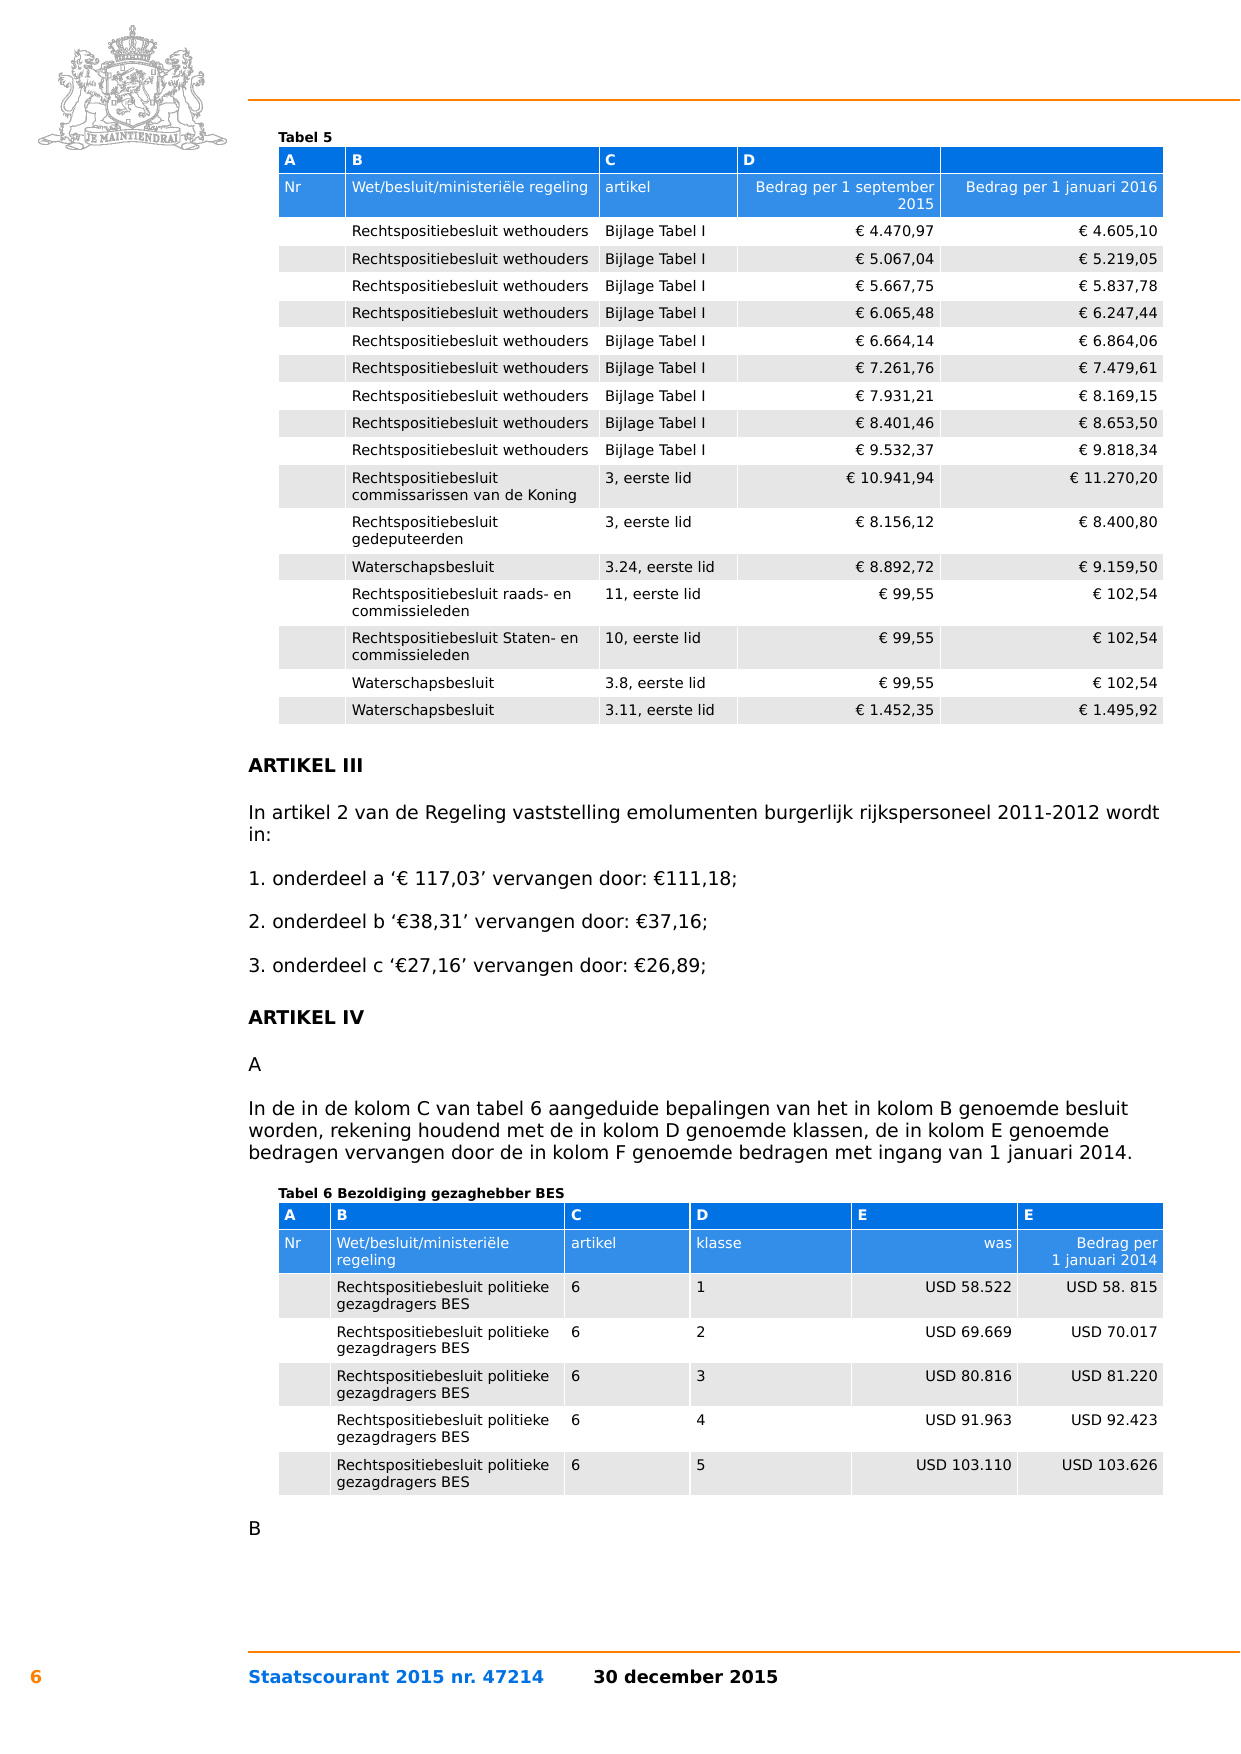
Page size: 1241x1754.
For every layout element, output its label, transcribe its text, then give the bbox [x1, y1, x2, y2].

table_cell Rechtspositiebesluit wethouders [346, 438, 599, 464]
table_cell 6 [565, 1274, 689, 1318]
table_cell € 11.270,20 [941, 465, 1163, 508]
table_cell USD 58.522 [852, 1274, 1017, 1318]
table_cell 5 [691, 1452, 851, 1495]
table_cell USD 58. 815 [1018, 1274, 1163, 1318]
table_cell € 4.605,10 [941, 219, 1163, 245]
table_cell Wet/besluit/ministeriële regeling [346, 174, 599, 217]
table_cell € 8.401,46 [738, 410, 940, 437]
table_cell € 6.065,48 [738, 301, 940, 327]
table_cell 3.11, eerste lid [600, 697, 737, 724]
table_cell [279, 355, 345, 382]
table_cell € 8.156,12 [738, 509, 940, 553]
table_cell [279, 273, 345, 299]
table_cell 4 [691, 1408, 851, 1451]
table_cell Rechtspositiebesluit Staten- en commissieleden [346, 626, 599, 669]
table_cell Rechtspositiebesluit wethouders [346, 383, 599, 409]
table_cell 3 [691, 1363, 851, 1406]
table_cell USD 92.423 [1018, 1408, 1163, 1451]
table_cell Rechtspositiebesluit politieke gezagdragers BES [331, 1363, 564, 1406]
table_cell 2 [691, 1319, 851, 1362]
table_cell Rechtspositiebesluit wethouders [346, 301, 599, 327]
table_cell D [691, 1203, 851, 1229]
table_cell Rechtspositiebesluit gedeputeerden [346, 509, 599, 553]
subtitle ARTIKEL III [248, 755, 1163, 777]
picture [38, 25, 227, 150]
table_cell € 5.837,78 [941, 273, 1163, 299]
table_cell Bijlage Tabel I [600, 273, 737, 299]
table_cell € 4.470,97 [738, 219, 940, 245]
table_cell Nr [279, 174, 345, 217]
table_cell € 102,54 [941, 670, 1163, 696]
table_cell USD 69.669 [852, 1319, 1017, 1362]
table_cell € 8.169,15 [941, 383, 1163, 409]
table_cell artikel [600, 174, 737, 217]
table_cell [279, 1408, 330, 1451]
text 3. onderdeel c ‘€27,16’ vervangen door: €26,89; [248, 955, 1163, 977]
table_cell Bedrag per 1 januari 2014 [1018, 1230, 1163, 1273]
table_cell B [331, 1203, 564, 1229]
table_cell C [565, 1203, 689, 1229]
table_cell € 8.400,80 [941, 509, 1163, 553]
table_cell USD 70.017 [1018, 1319, 1163, 1362]
table_cell [279, 697, 345, 724]
table_cell Rechtspositiebesluit wethouders [346, 219, 599, 245]
table_cell € 10.941,94 [738, 465, 940, 508]
table_cell A [279, 147, 345, 173]
table_cell [941, 147, 1163, 173]
table_cell € 1.495,92 [941, 697, 1163, 724]
table_cell € 99,55 [738, 670, 940, 696]
table_cell 1 [691, 1274, 851, 1318]
table_cell € 99,55 [738, 581, 940, 624]
table_cell Rechtspositiebesluit wethouders [346, 355, 599, 382]
table_cell Rechtspositiebesluit wethouders [346, 273, 599, 299]
table_cell € 5.219,05 [941, 246, 1163, 272]
table_cell € 5.067,04 [738, 246, 940, 272]
table_cell B [346, 147, 599, 173]
table_cell 3, eerste lid [600, 465, 737, 508]
table_cell € 99,55 [738, 626, 940, 669]
table_cell Bedrag per 1 januari 2016 [941, 174, 1163, 217]
table_cell [279, 509, 345, 553]
table_cell [279, 1452, 330, 1495]
table_cell Bijlage Tabel I [600, 219, 737, 245]
table_cell € 6.864,06 [941, 328, 1163, 354]
text 1. onderdeel a ‘€ 117,03’ vervangen door: €111,18; [248, 867, 1163, 889]
table_cell Waterschapsbesluit [346, 554, 599, 580]
table_cell [279, 1363, 330, 1406]
table_cell Waterschapsbesluit [346, 670, 599, 696]
table_cell Bijlage Tabel I [600, 383, 737, 409]
table_cell [279, 626, 345, 669]
table_cell Bijlage Tabel I [600, 301, 737, 327]
table_cell [279, 301, 345, 327]
table_cell klasse [691, 1230, 851, 1273]
table_cell Waterschapsbesluit [346, 697, 599, 724]
table_cell Rechtspositiebesluit wethouders [346, 328, 599, 354]
table_cell 11, eerste lid [600, 581, 737, 624]
table_cell A [279, 1203, 330, 1229]
table_cell 6 [565, 1452, 689, 1495]
table_cell E [1018, 1203, 1163, 1229]
table_cell [279, 670, 345, 696]
table_cell € 5.667,75 [738, 273, 940, 299]
table_cell [279, 465, 345, 508]
table_cell Rechtspositiebesluit raads- en commissieleden [346, 581, 599, 624]
table_cell € 6.247,44 [941, 301, 1163, 327]
table_cell [279, 383, 345, 409]
table_cell € 102,54 [941, 581, 1163, 624]
table_cell 10, eerste lid [600, 626, 737, 669]
table_cell Nr [279, 1230, 330, 1273]
table_cell E [852, 1203, 1017, 1229]
table_cell [279, 1319, 330, 1362]
table_cell Bijlage Tabel I [600, 355, 737, 382]
table_header Tabel 6 Bezoldiging gezaghebber BES [278, 1186, 1163, 1202]
table_cell [279, 581, 345, 624]
table_cell Rechtspositiebesluit wethouders [346, 410, 599, 437]
table_cell 3.8, eerste lid [600, 670, 737, 696]
table_cell € 102,54 [941, 626, 1163, 669]
table_cell € 9.818,34 [941, 438, 1163, 464]
table_cell € 8.892,72 [738, 554, 940, 580]
text 2. onderdeel b ‘€38,31’ vervangen door: €37,16; [248, 911, 1163, 933]
table_cell Rechtspositiebesluit wethouders [346, 246, 599, 272]
table_cell USD 81.220 [1018, 1363, 1163, 1406]
table_cell Bijlage Tabel I [600, 410, 737, 437]
table_cell 6 [565, 1319, 689, 1362]
text B [248, 1518, 1163, 1540]
text In artikel 2 van de Regeling vaststelling emolumenten burgerlijk rijkspersoneel 2011-2012 wordt in: [248, 802, 1163, 846]
table_cell USD 91.963 [852, 1408, 1017, 1451]
table_cell 6 [565, 1408, 689, 1451]
table_cell [279, 438, 345, 464]
table_cell € 9.159,50 [941, 554, 1163, 580]
table_cell 3.24, eerste lid [600, 554, 737, 580]
table_cell Bedrag per 1 september 2015 [738, 174, 940, 217]
table_cell D [738, 147, 940, 173]
table_cell Rechtspositiebesluit politieke gezagdragers BES [331, 1319, 564, 1362]
table_cell [279, 554, 345, 580]
table_cell USD 80.816 [852, 1363, 1017, 1406]
table_cell was [852, 1230, 1017, 1273]
table_cell USD 103.626 [1018, 1452, 1163, 1495]
table_cell € 8.653,50 [941, 410, 1163, 437]
table_cell 6 [565, 1363, 689, 1406]
table_cell C [600, 147, 737, 173]
table_cell [279, 246, 345, 272]
table_cell 3, eerste lid [600, 509, 737, 553]
table_cell Bijlage Tabel I [600, 438, 737, 464]
table_cell € 7.261,76 [738, 355, 940, 382]
table_cell € 9.532,37 [738, 438, 940, 464]
table_header Tabel 5 [278, 130, 1163, 146]
table_cell Wet/besluit/ministeriële regeling [331, 1230, 564, 1273]
table_cell USD 103.110 [852, 1452, 1017, 1495]
table_cell Rechtspositiebesluit politieke gezagdragers BES [331, 1274, 564, 1318]
table_cell Bijlage Tabel I [600, 246, 737, 272]
table_cell € 7.479,61 [941, 355, 1163, 382]
table_cell € 7.931,21 [738, 383, 940, 409]
subtitle ARTIKEL IV [248, 1007, 1163, 1029]
table_cell artikel [565, 1230, 689, 1273]
table_cell € 1.452,35 [738, 697, 940, 724]
text A [248, 1054, 1163, 1076]
text In de in de kolom C van tabel 6 aangeduide bepalingen van het in kolom B genoemde besluit worden, rekening houdend met de in kolom D genoemde klassen, de in kolom E genoemde bedragen vervangen door de in kolom F genoemde bedragen met ingang van 1 januari 2014. [248, 1098, 1163, 1164]
table_cell [279, 410, 345, 437]
table_cell Rechtspositiebesluit commissarissen van de Koning [346, 465, 599, 508]
table_cell [279, 328, 345, 354]
table_cell [279, 219, 345, 245]
table_cell Bijlage Tabel I [600, 328, 737, 354]
table_cell € 6.664,14 [738, 328, 940, 354]
table_cell [279, 1274, 330, 1318]
table_cell Rechtspositiebesluit politieke gezagdragers BES [331, 1452, 564, 1495]
table_cell Rechtspositiebesluit politieke gezagdragers BES [331, 1408, 564, 1451]
